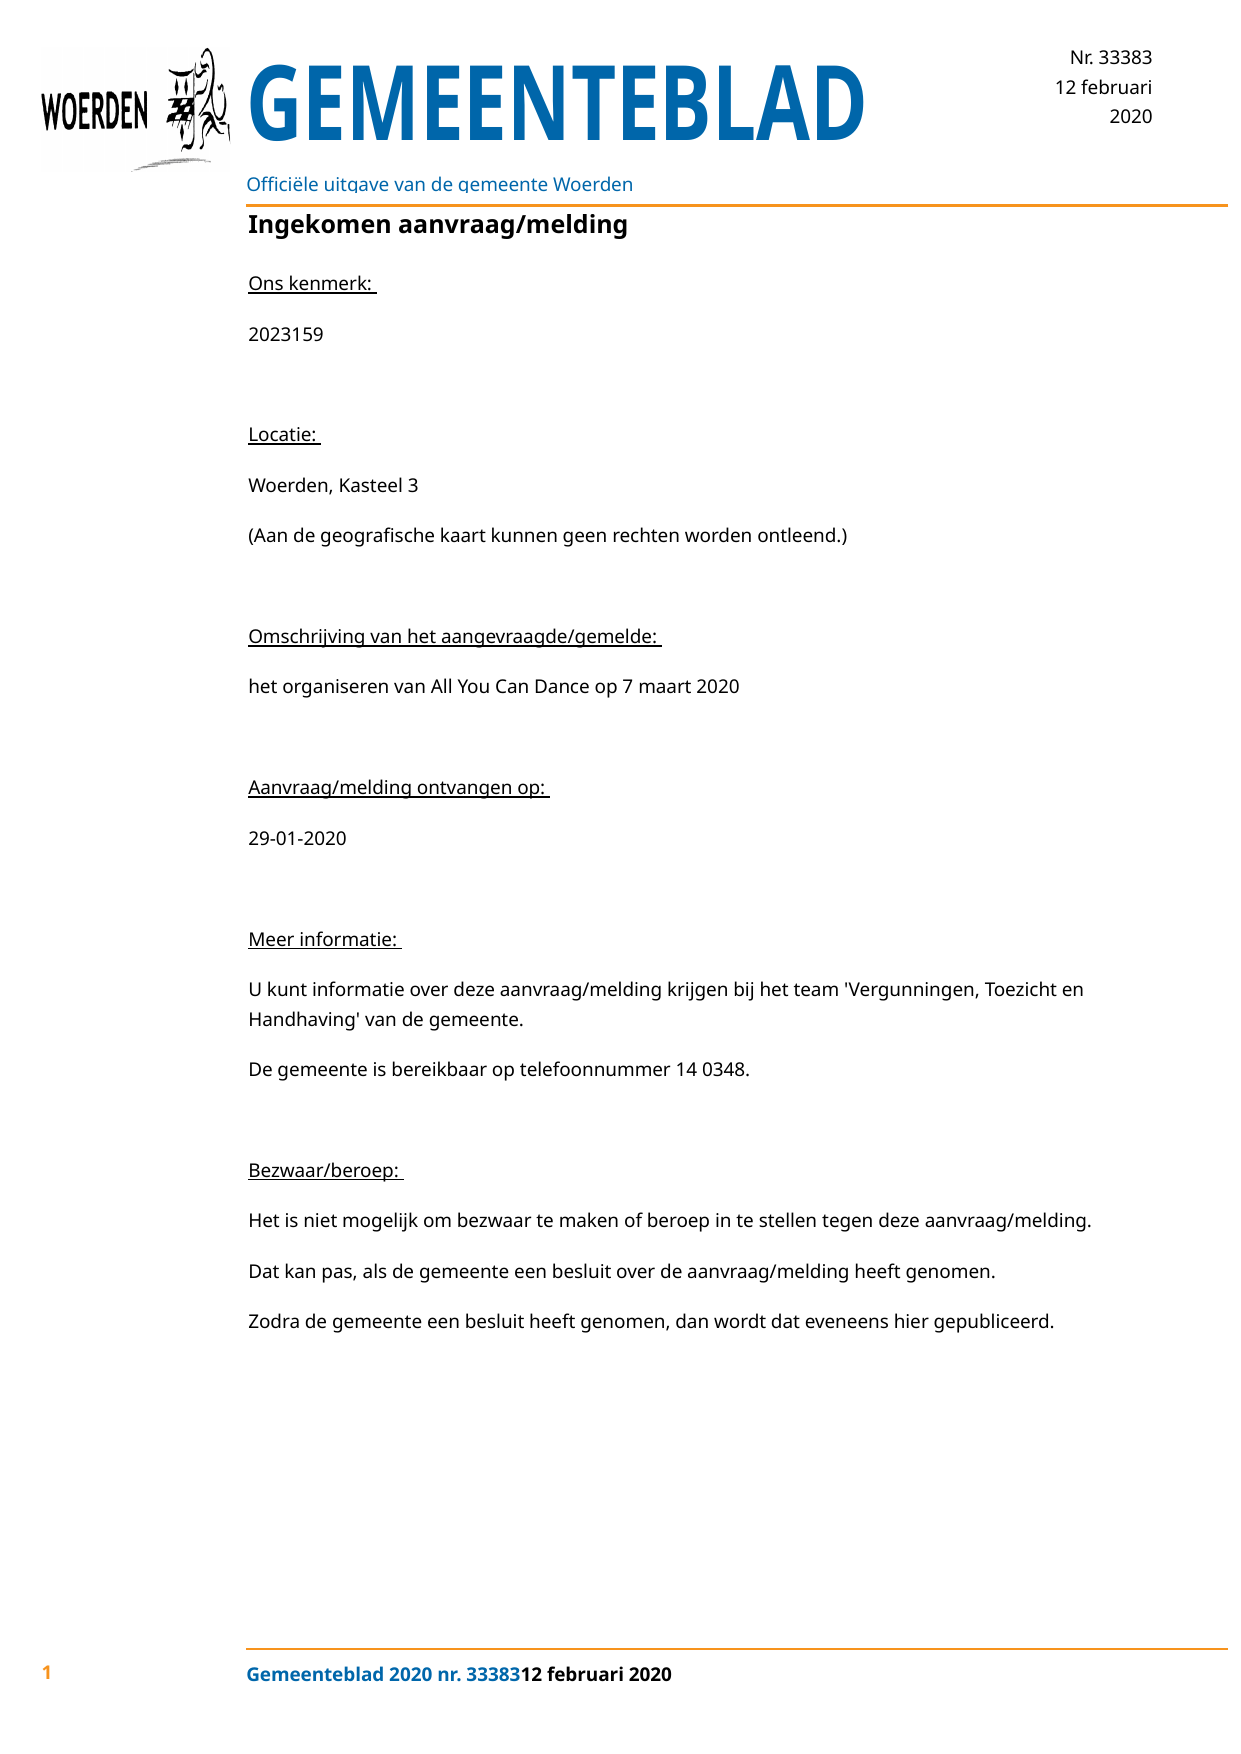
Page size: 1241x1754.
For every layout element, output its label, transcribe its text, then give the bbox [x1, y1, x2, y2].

text Locatie: [248, 422, 1152, 447]
text U kunt informatie over deze aanvraag/melding krijgen bij het team 'Vergunningen, Toezicht en Handhaving' van de gemeente. [248, 976, 1152, 1031]
text Bezwaar/beroep: [248, 1157, 1152, 1183]
text het organiseren van All You Can Dance op 7 maart 2020 [248, 674, 1152, 699]
text De gemeente is bereikbaar op telefoonnummer 14 0348. [248, 1056, 1152, 1082]
text Meer informatie: [248, 926, 1152, 951]
text Ingekomen aanvraag/melding [248, 207, 1152, 241]
text 2023159 [248, 321, 1152, 346]
text Aanvraag/melding ontvangen op: [248, 774, 1152, 800]
text Zodra de gemeente een besluit heeft genomen, dan wordt dat eveneens hier gepubliceerd. [248, 1308, 1152, 1334]
text Woerden, Kasteel 3 [248, 472, 1152, 498]
picture [41, 47, 231, 172]
text Het is niet mogelijk om bezwaar te maken of beroep in te stellen tegen deze aanvraag/melding. [248, 1207, 1152, 1233]
text Dat kan pas, als de gemeente een besluit over de aanvraag/melding heeft genomen. [248, 1258, 1152, 1283]
text Omschrijving van het aangevraagde/gemelde: [248, 623, 1152, 649]
text 29-01-2020 [248, 825, 1152, 851]
text Ons kenmerk: [248, 270, 1152, 296]
text (Aan de geografische kaart kunnen geen rechten worden ontleend.) [248, 522, 1152, 548]
